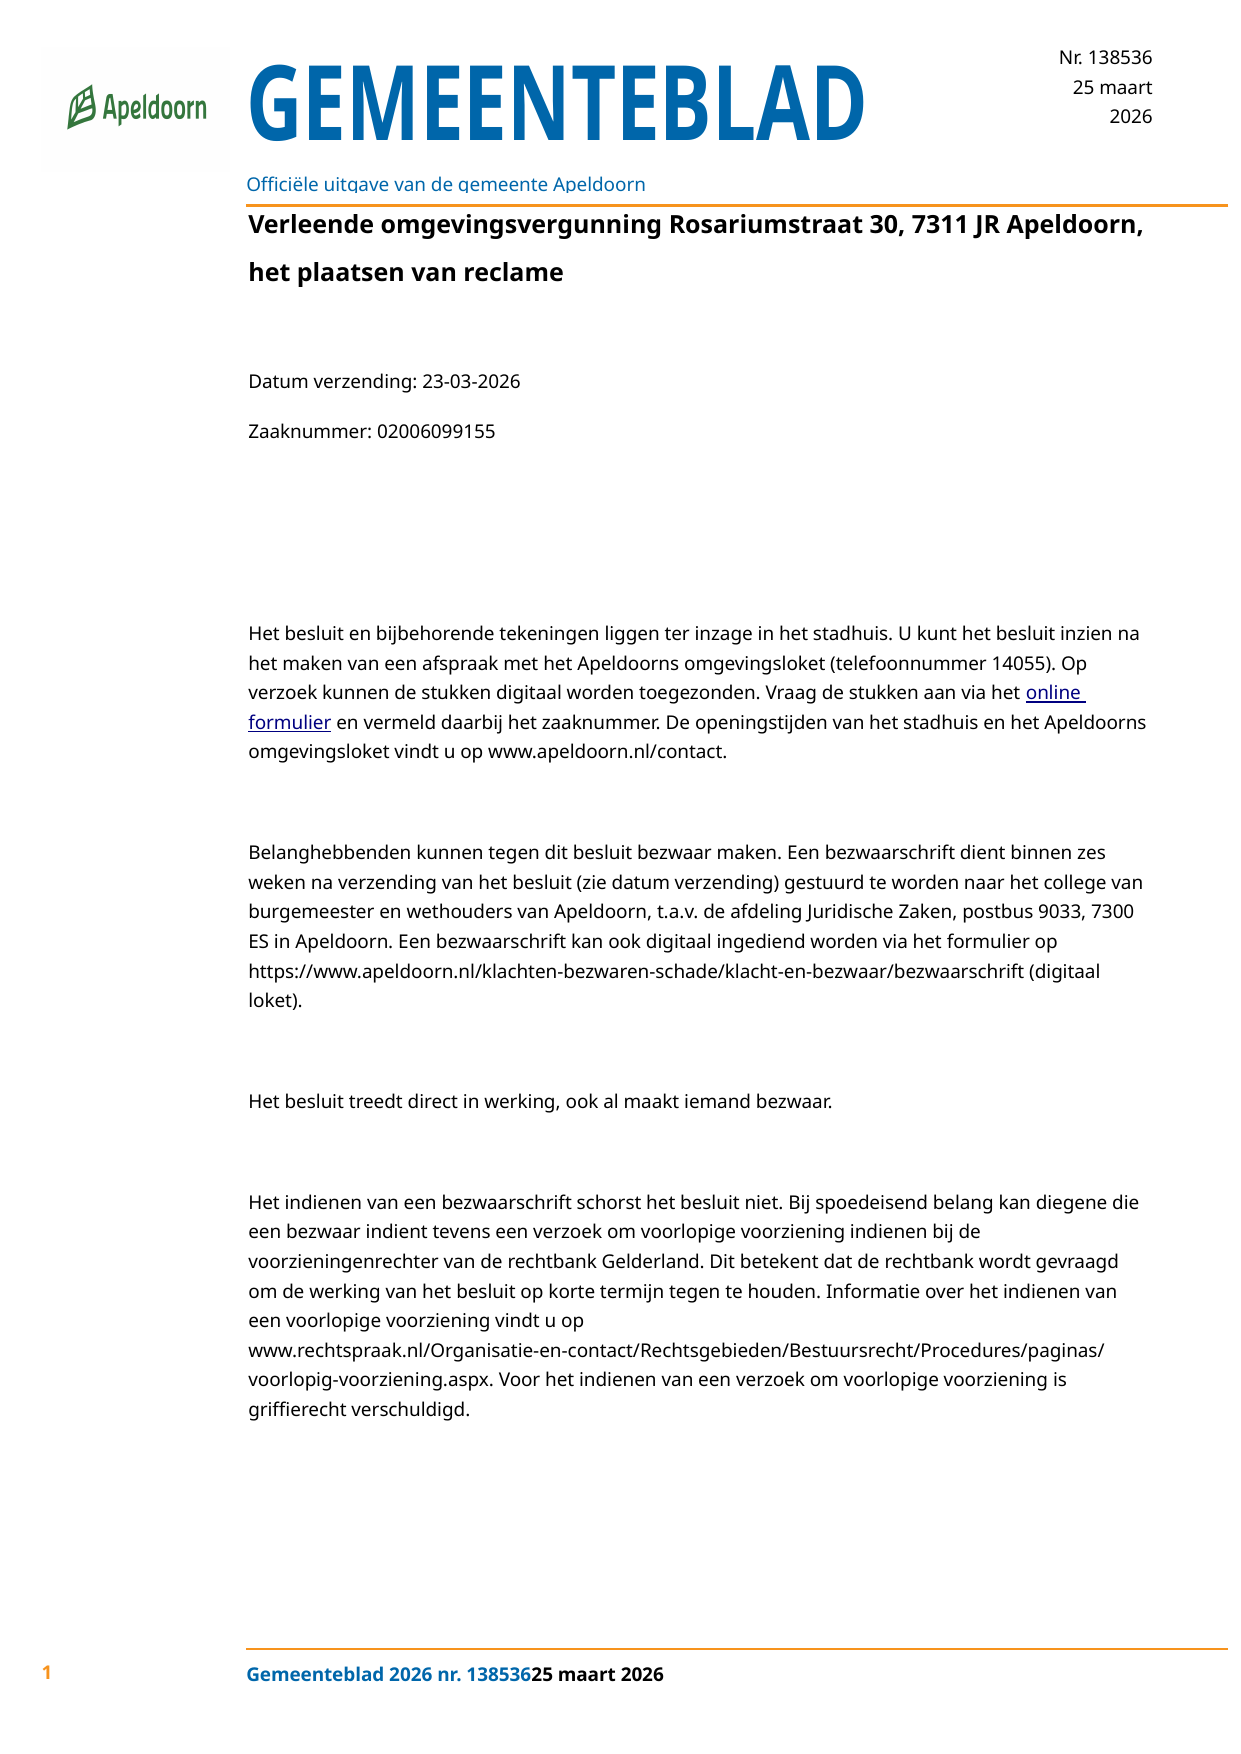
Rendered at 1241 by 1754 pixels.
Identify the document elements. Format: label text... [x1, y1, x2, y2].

text Belanghebbenden kunnen tegen dit besluit bezwaar maken. Een bezwaarschrift dient binnen zes weken na verzending van het besluit (zie datum verzending) gestuurd te worden naar het college van burgemeester en wethouders van Apeldoorn, t.a.v. de afdeling Juridische Zaken, postbus 9033, 7300 ES in Apeldoorn. Een bezwaarschrift kan ook digitaal ingediend worden via het formulier op https://www.apeldoorn.nl/klachten-bezwaren-schade/klacht-en-bezwaar/bezwaarschrift (digitaal loket). [248, 839, 1152, 1013]
text Datum verzending: 23-03-2026 [248, 368, 1152, 394]
text Het besluit en bijbehorende tekeningen liggen ter inzage in het stadhuis. U kunt het besluit inzien na het maken van een afspraak met het Apeldoorns omgevingsloket (telefoonnummer 14055). Op verzoek kunnen de stukken digitaal worden toegezonden. Vraag de stukken aan via het online formulier en vermeld daarbij het zaaknummer. De openingstijden van het stadhuis en het Apeldoorns omgevingsloket vindt u op www.apeldoorn.nl/contact. [248, 620, 1152, 764]
picture [41, 47, 231, 172]
text Het indienen van een bezwaarschrift schorst het besluit niet. Bij spoedeisend belang kan diegene die een bezwaar indient tevens een verzoek om voorlopige voorziening indienen bij de voorzieningenrechter van de rechtbank Gelderland. Dit betekent dat de rechtbank wordt gevraagd om de werking van het besluit op korte termijn tegen te houden. Informatie over het indienen van een voorlopige voorziening vindt u op www.rechtspraak.nl/Organisatie-en-contact/Rechtsgebieden/Bestuursrecht/Procedures/paginas/voorlopig-voorziening.aspx. Voor het indienen van een verzoek om voorlopige voorziening is griffierecht verschuldigd. [248, 1189, 1152, 1422]
text Het besluit treedt direct in werking, ook al maakt iemand bezwaar. [248, 1088, 1152, 1114]
text Zaaknummer: 02006099155 [248, 419, 1152, 444]
text Verleende omgevingsvergunning Rosariumstraat 30, 7311 JR Apeldoorn, het plaatsen van reclame [248, 207, 1152, 288]
